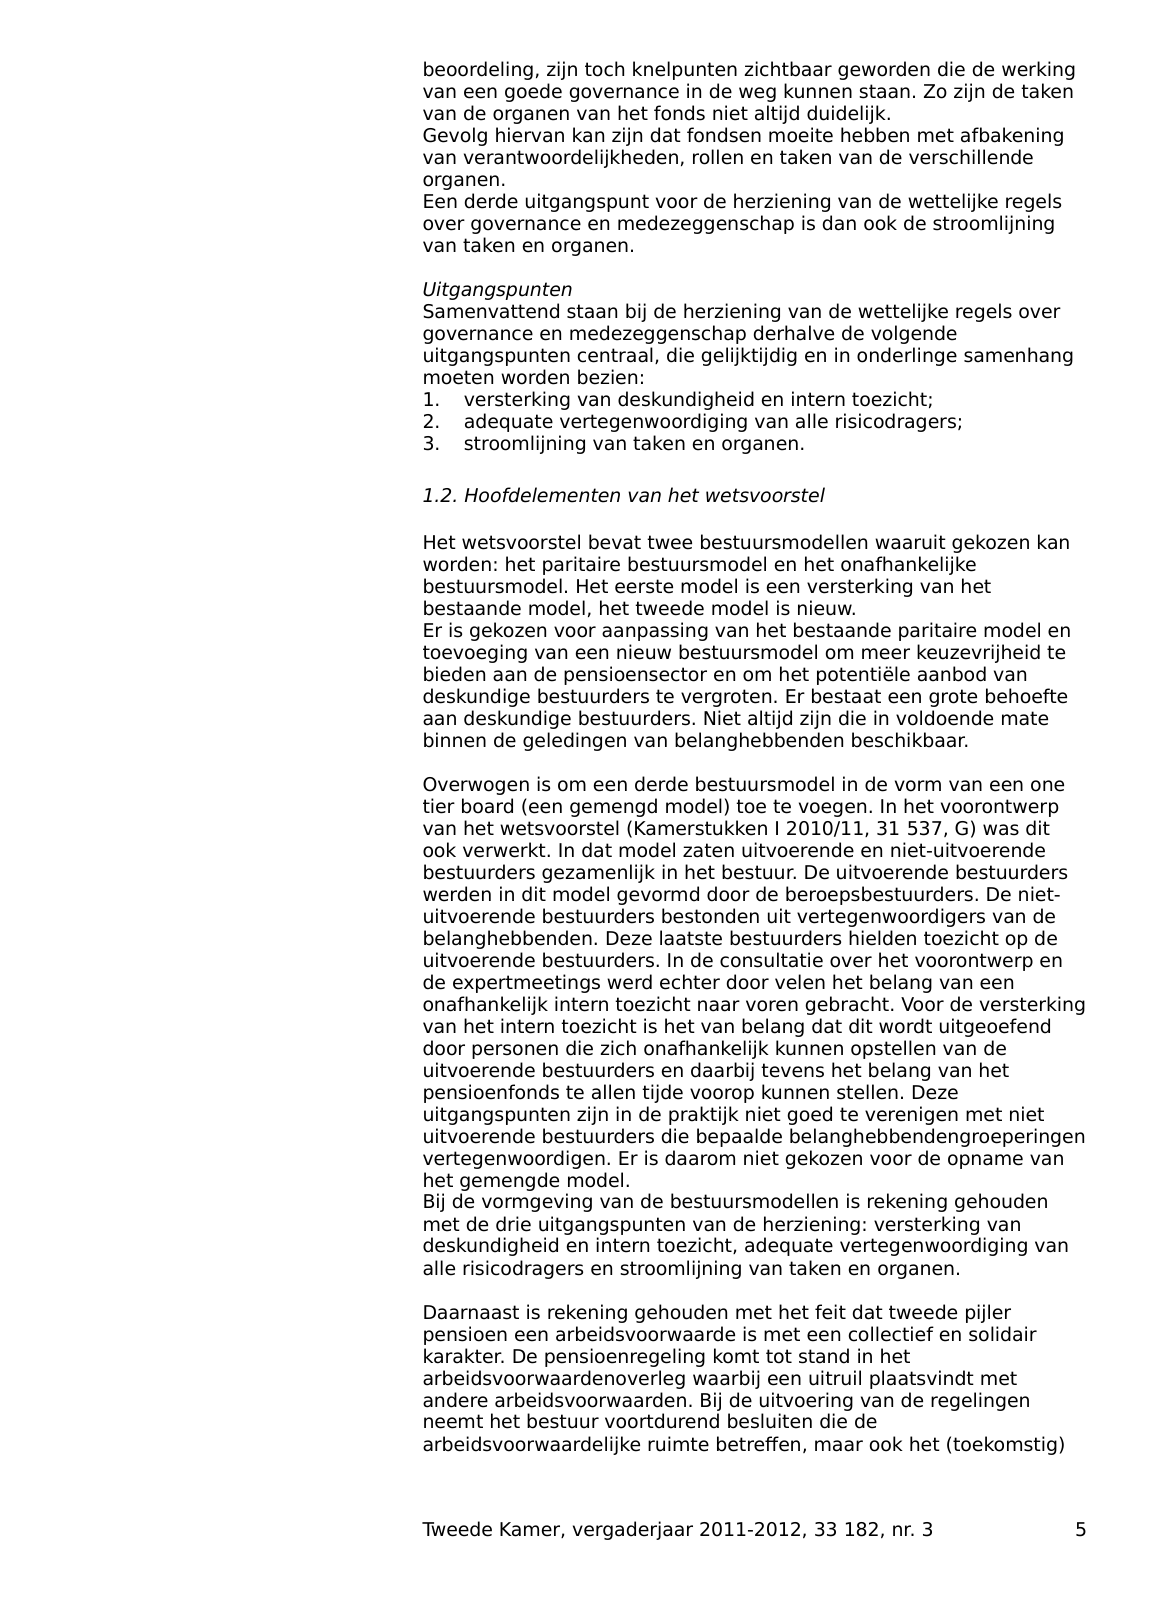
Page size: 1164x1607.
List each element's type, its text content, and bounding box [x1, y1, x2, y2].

subtitle 1.2. Hoofdelementen van het wetsvoorstel [422, 485, 1087, 507]
text Een derde uitgangspunt voor de herziening van de wettelijke regels over governance en medezeggenschap is dan ook de stroomlijning van taken en organen. [422, 191, 1087, 257]
text Daarnaast is rekening gehouden met het feit dat tweede pijler pensioen een arbeidsvoorwaarde is met een collectief en solidair karakter. De pensioenregeling komt tot stand in het arbeidsvoorwaardenoverleg waarbij een uitruil plaatsvindt met andere arbeidsvoorwaarden. Bij de uitvoering van de regelingen neemt het bestuur voortdurend besluiten die de arbeidsvoorwaardelijke ruimte betreffen, maar ook het (toekomstig) [422, 1302, 1087, 1455]
subtitle Uitgangspunten [422, 279, 1087, 301]
text 1. versterking van deskundigheid en intern toezicht; [422, 389, 1087, 411]
text beoordeling, zijn toch knelpunten zichtbaar geworden die de werking van een goede governance in de weg kunnen staan. Zo zijn de taken van de organen van het fonds niet altijd duidelijk. [422, 59, 1087, 125]
text 2. adequate vertegenwoordiging van alle risicodragers; [422, 411, 1087, 433]
text Gevolg hiervan kan zijn dat fondsen moeite hebben met afbakening van verantwoordelijkheden, rollen en taken van de verschillende organen. [422, 125, 1087, 191]
text Overwogen is om een derde bestuursmodel in de vorm van een one tier board (een gemengd model) toe te voegen. In het voorontwerp van het wetsvoorstel (Kamerstukken I 2010/11, 31 537, G) was dit ook verwerkt. In dat model zaten uitvoerende en niet-uitvoerende bestuurders gezamenlijk in het bestuur. De uitvoerende bestuurders werden in dit model gevormd door de beroepsbestuurders. De niet-uitvoerende bestuurders bestonden uit vertegenwoordigers van de belanghebbenden. Deze laatste bestuurders hielden toezicht op de uitvoerende bestuurders. In de consultatie over het voorontwerp en de expertmeetings werd echter door velen het belang van een onafhankelijk intern toezicht naar voren gebracht. Voor de versterking van het intern toezicht is het van belang dat dit wordt uitgeoefend door personen die zich onafhankelijk kunnen opstellen van de uitvoerende bestuurders en daarbij tevens het belang van het pensioenfonds te allen tijde voorop kunnen stellen. Deze uitgangspunten zijn in de praktijk niet goed te verenigen met niet uitvoerende bestuurders die bepaalde belanghebbendengroeperingen vertegenwoordigen. Er is daarom niet gekozen voor de opname van het gemengde model. [422, 774, 1087, 1191]
text Bij de vormgeving van de bestuursmodellen is rekening gehouden met de drie uitgangspunten van de herziening: versterking van deskundigheid en intern toezicht, adequate vertegenwoordiging van alle risicodragers en stroomlijning van taken en organen. [422, 1191, 1087, 1279]
text 3. stroomlijning van taken en organen. [422, 433, 1087, 455]
text Samenvattend staan bij de herziening van de wettelijke regels over governance en medezeggenschap derhalve de volgende uitgangspunten centraal, die gelijktijdig en in onderlinge samenhang moeten worden bezien: [422, 301, 1087, 389]
text Er is gekozen voor aanpassing van het bestaande paritaire model en toevoeging van een nieuw bestuursmodel om meer keuzevrijheid te bieden aan de pensioensector en om het potentiële aanbod van deskundige bestuurders te vergroten. Er bestaat een grote behoefte aan deskundige bestuurders. Niet altijd zijn die in voldoende mate binnen de geledingen van belanghebbenden beschikbaar. [422, 620, 1087, 752]
text Het wetsvoorstel bevat twee bestuursmodellen waaruit gekozen kan worden: het paritaire bestuursmodel en het onafhankelijke bestuursmodel. Het eerste model is een versterking van het bestaande model, het tweede model is nieuw. [422, 532, 1087, 620]
